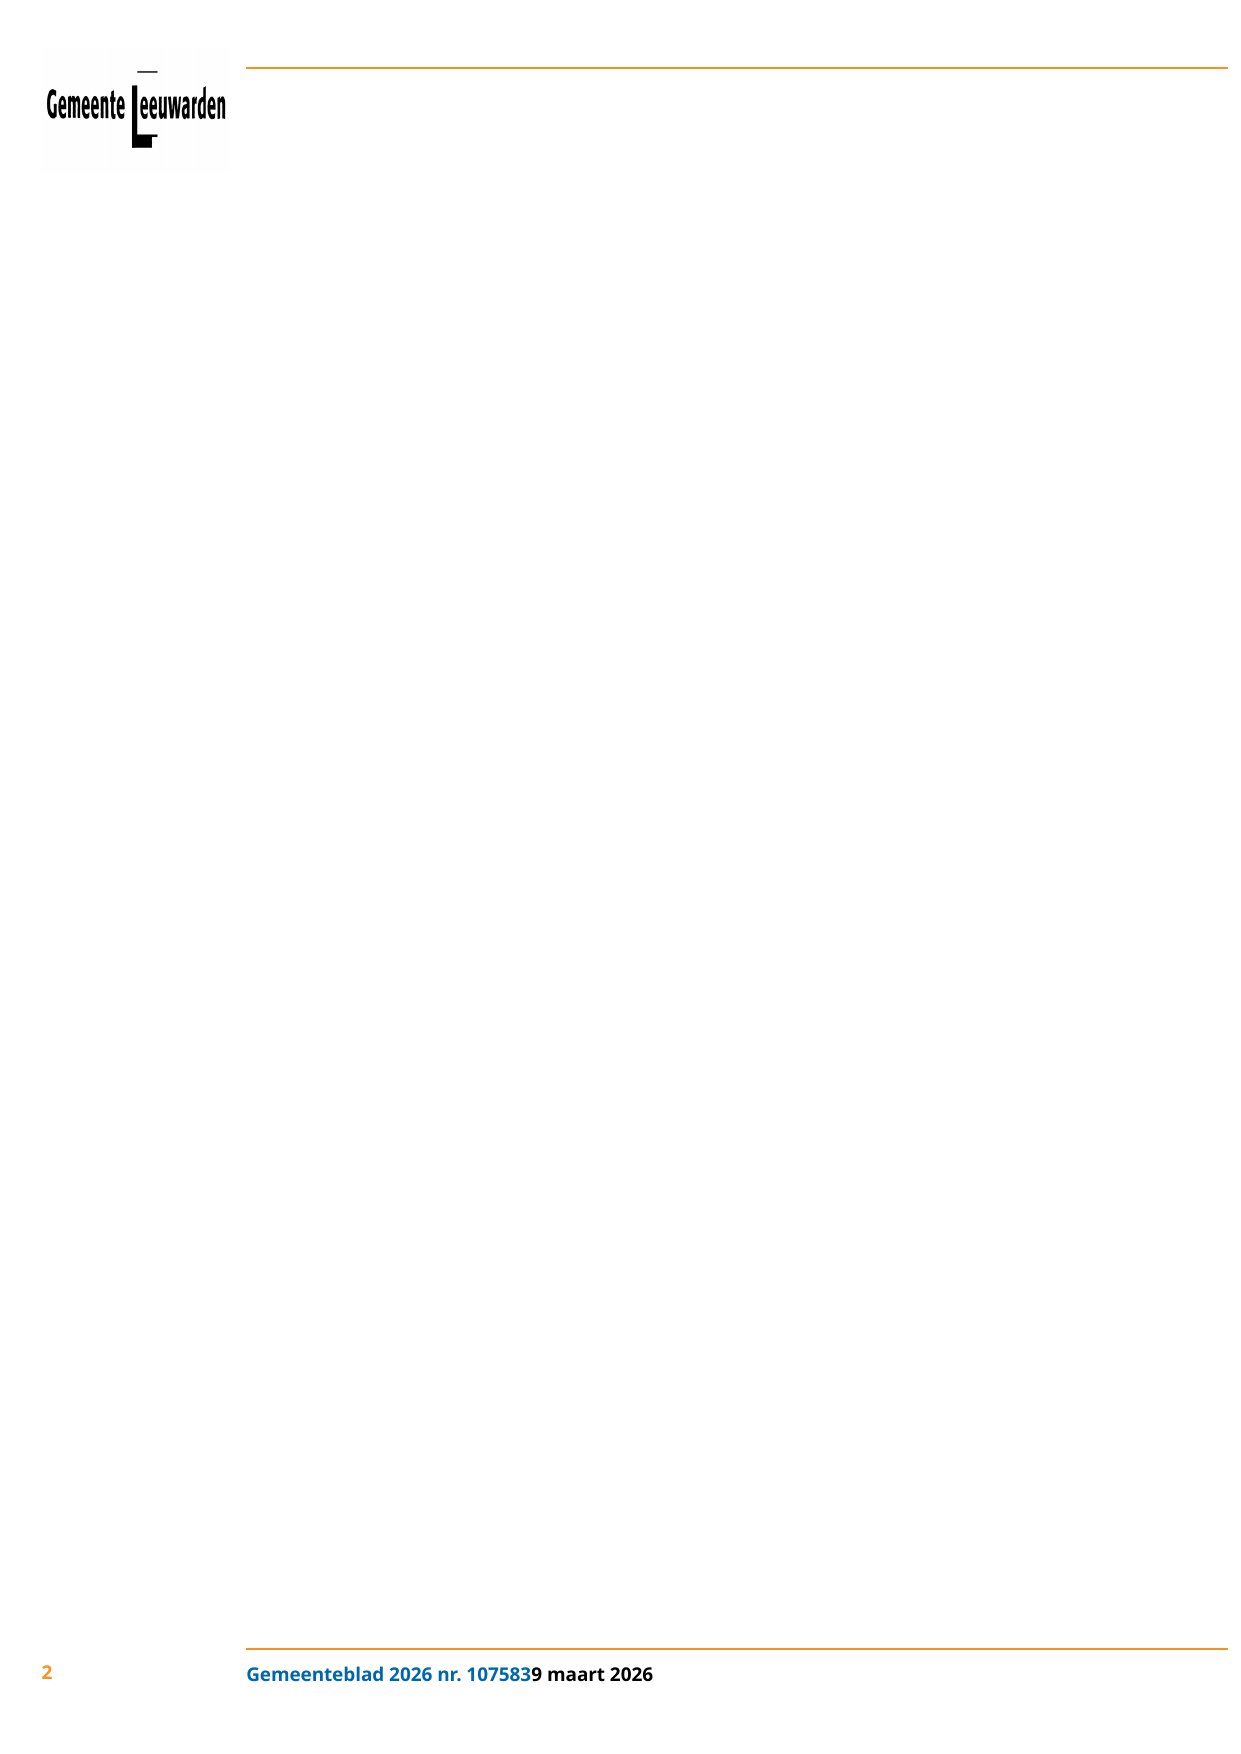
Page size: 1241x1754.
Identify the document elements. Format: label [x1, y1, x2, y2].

picture [41, 47, 231, 172]
